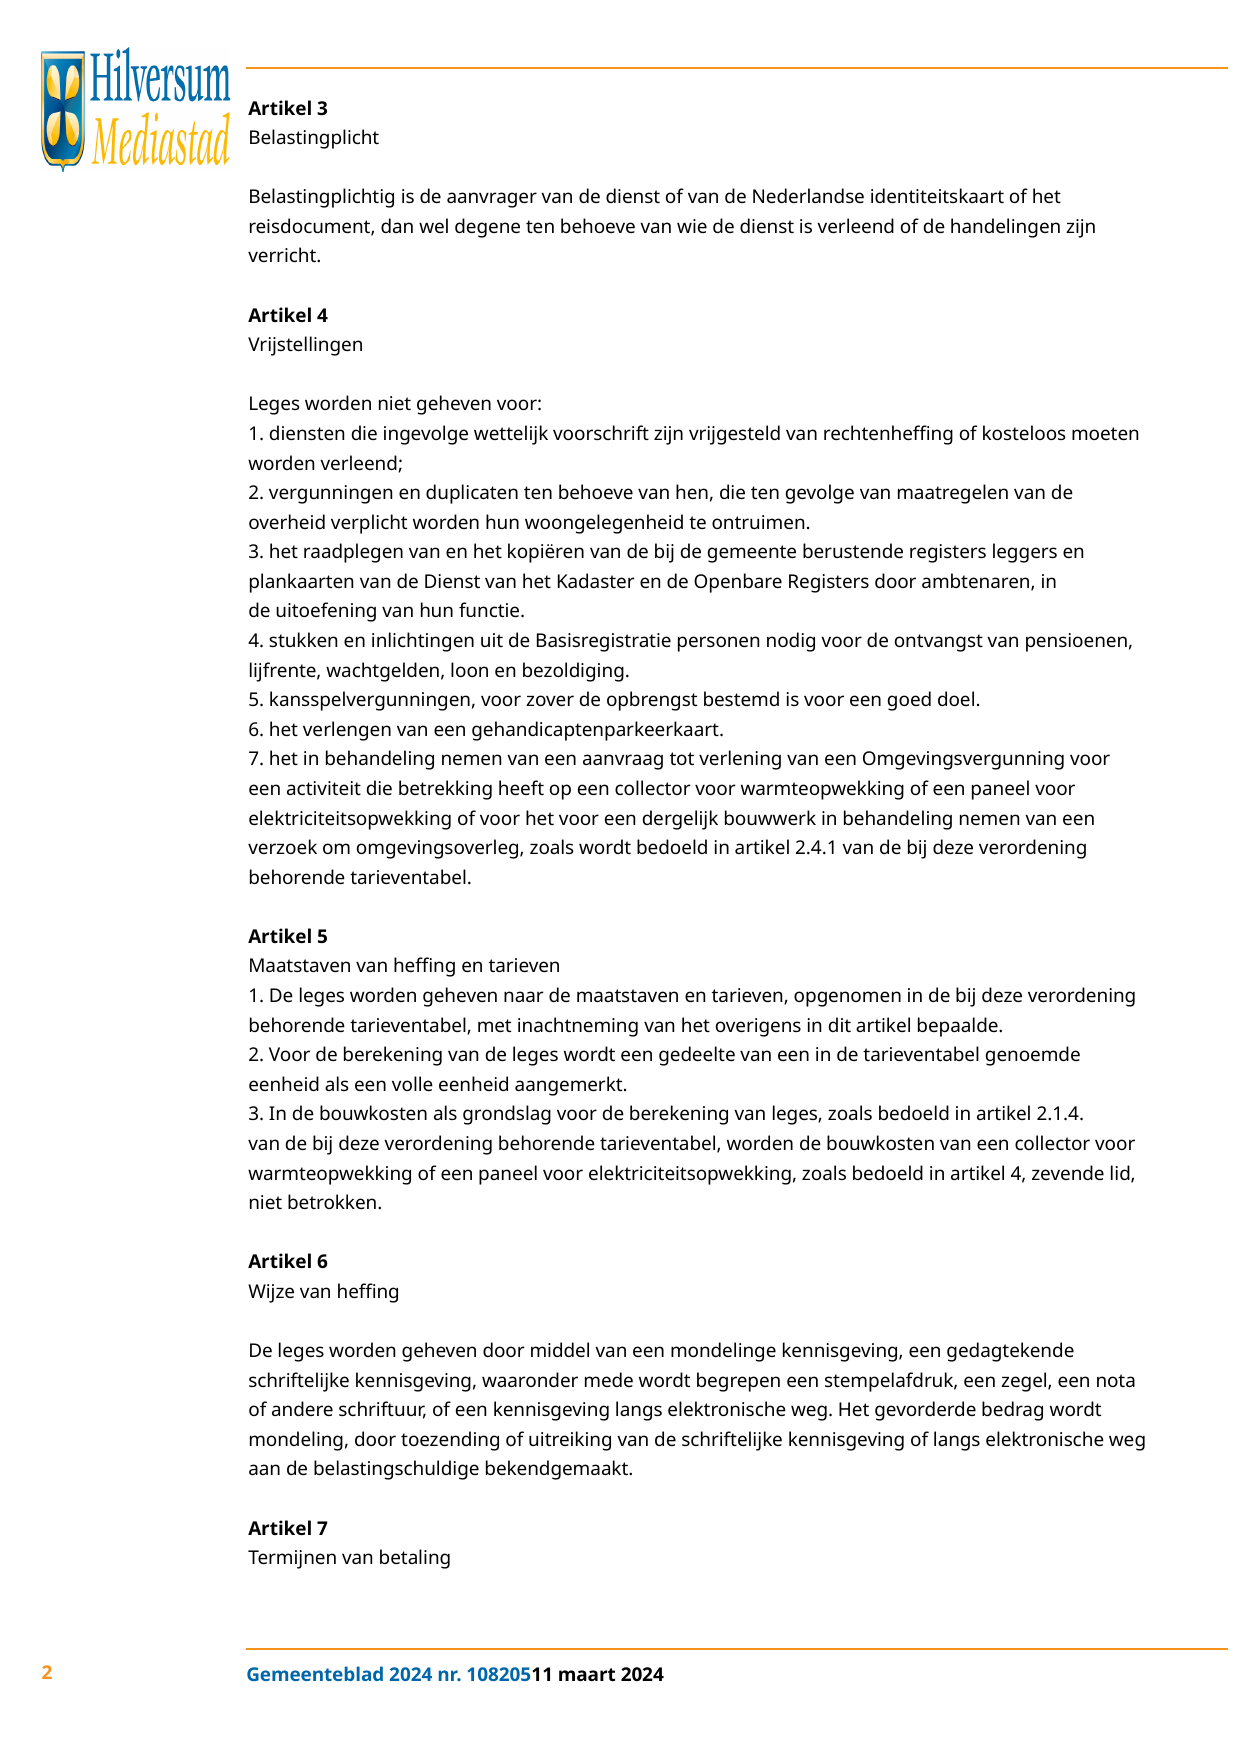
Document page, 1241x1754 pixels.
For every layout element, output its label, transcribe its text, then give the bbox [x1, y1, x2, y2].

text 1. De leges worden geheven naar de maatstaven en tarieven, opgenomen in de bij deze verordening behorende tarieventabel, met inachtneming van het overigens in dit artikel bepaalde. [248, 982, 1152, 1038]
text Artikel 3 [248, 95, 1152, 121]
text 4. stukken en inlichtingen uit de Basisregistratie personen nodig voor de ontvangst van pensioenen, lijfrente, wachtgelden, loon en bezoldiging. [248, 627, 1152, 683]
text Artikel 4 [248, 302, 1152, 328]
text Leges worden niet geheven voor: [248, 391, 1152, 416]
text 3. het raadplegen van en het kopiëren van de bij de gemeente berustende registers leggers en plankaarten van de Dienst van het Kadaster en de Openbare Registers door ambtenaren, in [248, 538, 1152, 594]
text 5. kansspelvergunningen, voor zover de opbrengst bestemd is voor een goed doel. [248, 686, 1152, 712]
text 7. het in behandeling nemen van een aanvraag tot verlening van een Omgevingsvergunning voor [248, 746, 1152, 771]
text De leges worden geheven door middel van een mondelinge kennisgeving, een gedagtekende schriftelijke kennisgeving, waaronder mede wordt begrepen een stempelafdruk, een zegel, een nota of andere schriftuur, of een kennisgeving langs elektronische weg. Het gevorderde bedrag wordt mondeling, door toezending of uitreiking van de schriftelijke kennisgeving of langs elektronische weg aan de belastingschuldige bekendgemaakt. [248, 1337, 1152, 1481]
text Belastingplichtig is de aanvrager van de dienst of van de Nederlandse identiteitskaart of het reisdocument, dan wel degene ten behoeve van wie de dienst is verleend of de handelingen zijn verricht. [248, 183, 1152, 268]
text 3. In de bouwkosten als grondslag voor de berekening van leges, zoals bedoeld in artikel 2.1.4. [248, 1101, 1152, 1126]
text Vrijstellingen [248, 331, 1152, 357]
picture [41, 47, 231, 172]
text Belastingplicht [248, 124, 1152, 150]
text Artikel 5 [248, 923, 1152, 949]
text Wijze van heffing [248, 1278, 1152, 1304]
text Artikel 6 [248, 1248, 1152, 1274]
text 6. het verlengen van een gehandicaptenparkeerkaart. [248, 716, 1152, 742]
text 2. vergunningen en duplicaten ten behoeve van hen, die ten gevolge van maatregelen van de overheid verplicht worden hun woongelegenheid te ontruimen. [248, 479, 1152, 535]
text 2. Voor de berekening van de leges wordt een gedeelte van een in de tarieventabel genoemde eenheid als een volle eenheid aangemerkt. [248, 1041, 1152, 1097]
text Termijnen van betaling [248, 1544, 1152, 1570]
text de uitoefening van hun functie. [248, 598, 1152, 623]
text 1. diensten die ingevolge wettelijk voorschrift zijn vrijgesteld van rechtenheffing of kosteloos moeten worden verleend; [248, 420, 1152, 476]
text Artikel 7 [248, 1515, 1152, 1541]
text een activiteit die betrekking heeft op een collector voor warmteopwekking of een paneel voor elektriciteitsopwekking of voor het voor een dergelijk bouwwerk in behandeling nemen van een verzoek om omgevingsoverleg, zoals wordt bedoeld in artikel 2.4.1 van de bij deze verordening behorende tarieventabel. [248, 775, 1152, 890]
text Maatstaven van heffing en tarieven [248, 953, 1152, 978]
text van de bij deze verordening behorende tarieventabel, worden de bouwkosten van een collector voor warmteopwekking of een paneel voor elektriciteitsopwekking, zoals bedoeld in artikel 4, zevende lid, niet betrokken. [248, 1130, 1152, 1215]
